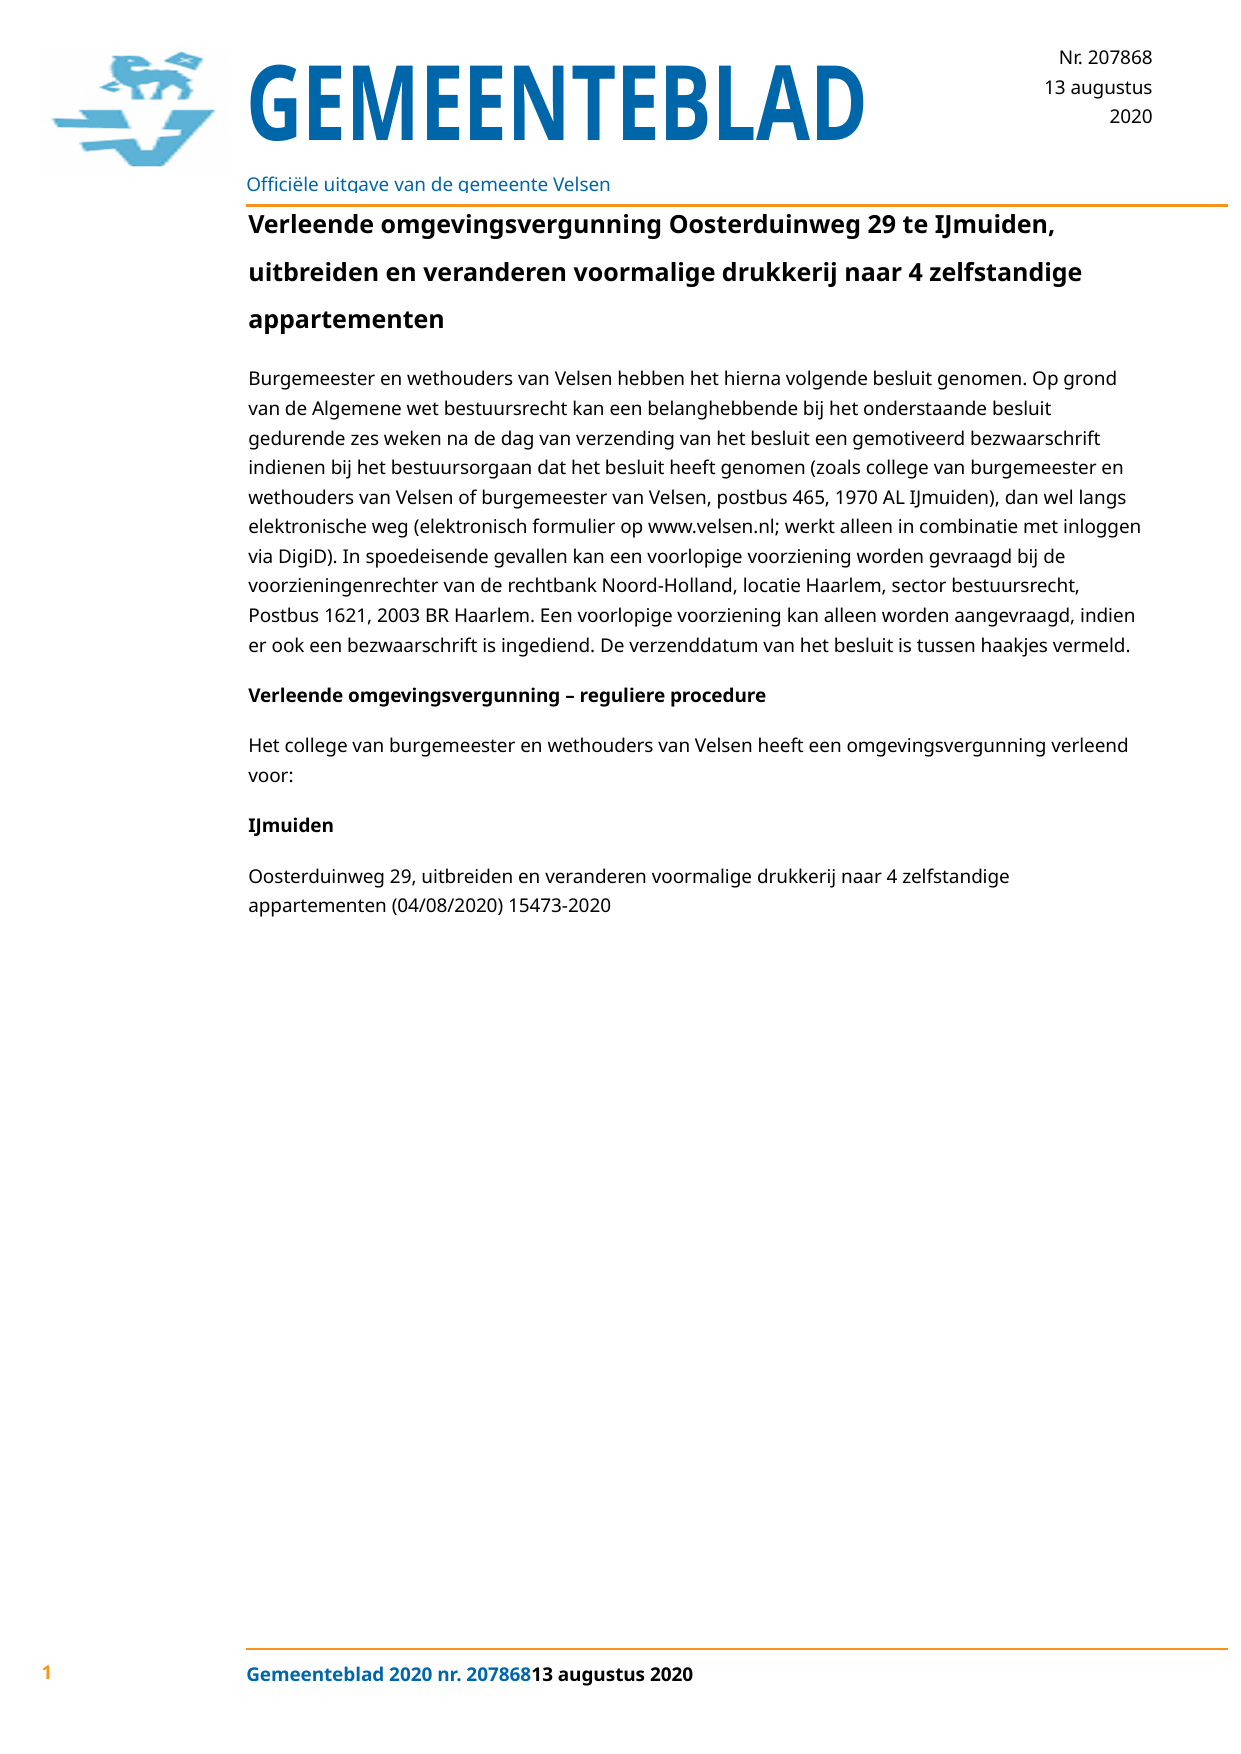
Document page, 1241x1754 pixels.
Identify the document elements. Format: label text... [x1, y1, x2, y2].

text Het college van burgemeester en wethouders van Velsen heeft een omgevingsvergunning verleend voor: [248, 733, 1152, 788]
picture [41, 47, 231, 172]
text Verleende omgevingsvergunning – reguliere procedure [248, 682, 1152, 708]
text Burgemeester en wethouders van Velsen hebben het hierna volgende besluit genomen. Op grond van de Algemene wet bestuursrecht kan een belanghebbende bij het onderstaande besluit gedurende zes weken na de dag van verzending van het besluit een gemotiveerd bezwaarschrift indienen bij het bestuursorgaan dat het besluit heeft genomen (zoals college van burgemeester en wethouders van Velsen of burgemeester van Velsen, postbus 465, 1970 AL IJmuiden), dan wel langs elektronische weg (elektronisch formulier op www.velsen.nl; werkt alleen in combinatie met inloggen via DigiD). In spoedeisende gevallen kan een voorlopige voorziening worden gevraagd bij de voorzieningenrechter van de rechtbank Noord-Holland, locatie Haarlem, sector bestuursrecht, Postbus 1621, 2003 BR Haarlem. Een voorlopige voorziening kan alleen worden aangevraagd, indien er ook een bezwaarschrift is ingediend. De verzenddatum van het besluit is tussen haakjes vermeld. [248, 366, 1152, 657]
text Oosterduinweg 29, uitbreiden en veranderen voormalige drukkerij naar 4 zelfstandige appartementen (04/08/2020) 15473-2020 [248, 863, 1152, 918]
text IJmuiden [248, 813, 1152, 838]
text Verleende omgevingsvergunning Oosterduinweg 29 te IJmuiden, uitbreiden en veranderen voormalige drukkerij naar 4 zelfstandige appartementen [248, 207, 1152, 336]
